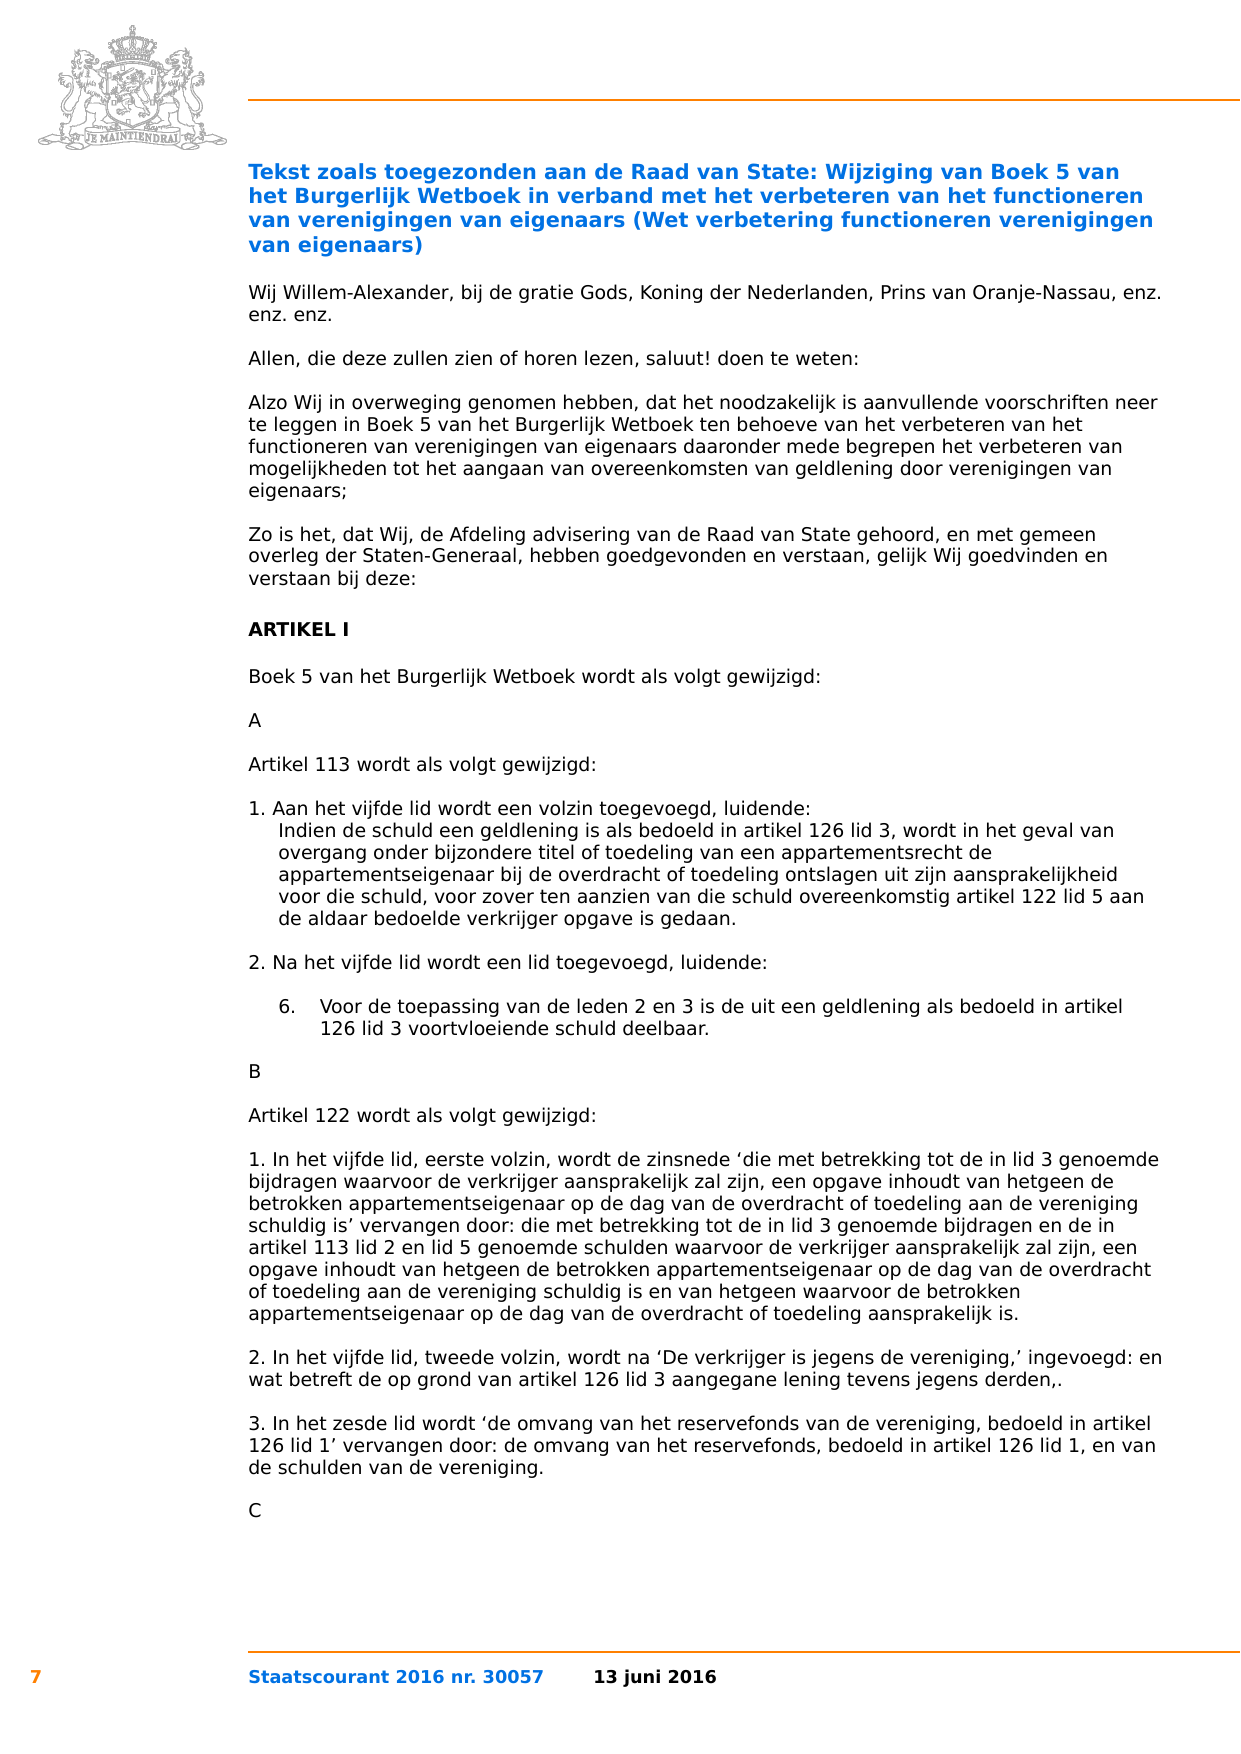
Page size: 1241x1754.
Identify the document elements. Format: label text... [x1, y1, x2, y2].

text Alzo Wij in overweging genomen hebben, dat het noodzakelijk is aanvullende voorschriften neer te leggen in Boek 5 van het Burgerlijk Wetboek ten behoeve van het verbeteren van het functioneren van verenigingen van eigenaars daaronder mede begrepen het verbeteren van mogelijkheden tot het aangaan van overeenkomsten van geldlening door verenigingen van eigenaars; [248, 392, 1163, 502]
subtitle Tekst zoals toegezonden aan de Raad van State: Wijziging van Boek 5 van het Burgerlijk Wetboek in verband met het verbeteren van het functioneren van verenigingen van eigenaars (Wet verbetering functioneren verenigingen van eigenaars) [248, 160, 1163, 257]
text Artikel 122 wordt als volgt gewijzigd: [248, 1105, 1163, 1127]
text 2. In het vijfde lid, tweede volzin, wordt na ‘De verkrijger is jegens de vereniging,’ ingevoegd: en wat betreft de op grond van artikel 126 lid 3 aangegane lening tevens jegens derden,. [248, 1347, 1163, 1391]
text Boek 5 van het Burgerlijk Wetboek wordt als volgt gewijzigd: [248, 666, 1163, 688]
subtitle ARTIKEL I [248, 619, 1163, 641]
text A [248, 710, 1163, 732]
text 2. Na het vijfde lid wordt een lid toegevoegd, luidende: [248, 952, 1163, 974]
text Zo is het, dat Wij, de Afdeling advisering van de Raad van State gehoord, en met gemeen overleg der Staten-Generaal, hebben goedgevonden en verstaan, gelijk Wij goedvinden en verstaan bij deze: [248, 523, 1163, 589]
text 6. Voor de toepassing van de leden 2 en 3 is de uit een geldlening als bedoeld in artikel 126 lid 3 voortvloeiende schuld deelbaar. [278, 996, 1163, 1039]
text Allen, die deze zullen zien of horen lezen, saluut! doen te weten: [248, 348, 1163, 370]
text Wij Willem-Alexander, bij de gratie Gods, Koning der Nederlanden, Prins van Oranje-Nassau, enz. enz. enz. [248, 282, 1163, 326]
text Artikel 113 wordt als volgt gewijzigd: [248, 754, 1163, 776]
text B [248, 1061, 1163, 1083]
text 3. In het zesde lid wordt ‘de omvang van het reservefonds van de vereniging, bedoeld in artikel 126 lid 1’ vervangen door: de omvang van het reservefonds, bedoeld in artikel 126 lid 1, en van de schulden van de vereniging. [248, 1413, 1163, 1478]
text Indien de schuld een geldlening is als bedoeld in artikel 126 lid 3, wordt in het geval van overgang onder bijzondere titel of toedeling van een appartementsrecht de appartementseigenaar bij de overdracht of toedeling ontslagen uit zijn aansprakelijkheid voor die schuld, voor zover ten aanzien van die schuld overeenkomstig artikel 122 lid 5 aan de aldaar bedoelde verkrijger opgave is gedaan. [278, 820, 1163, 930]
text 1. Aan het vijfde lid wordt een volzin toegevoegd, luidende: [248, 798, 1163, 820]
picture [38, 25, 227, 150]
text 1. In het vijfde lid, eerste volzin, wordt de zinsnede ‘die met betrekking tot de in lid 3 genoemde bijdragen waarvoor de verkrijger aansprakelijk zal zijn, een opgave inhoudt van hetgeen de betrokken appartementseigenaar op de dag van de overdracht of toedeling aan de vereniging schuldig is’ vervangen door: die met betrekking tot de in lid 3 genoemde bijdragen en de in artikel 113 lid 2 en lid 5 genoemde schulden waarvoor de verkrijger aansprakelijk zal zijn, een opgave inhoudt van hetgeen de betrokken appartementseigenaar op de dag van de overdracht of toedeling aan de vereniging schuldig is en van hetgeen waarvoor de betrokken appartementseigenaar op de dag van de overdracht of toedeling aansprakelijk is. [248, 1149, 1163, 1325]
text C [248, 1500, 1163, 1522]
